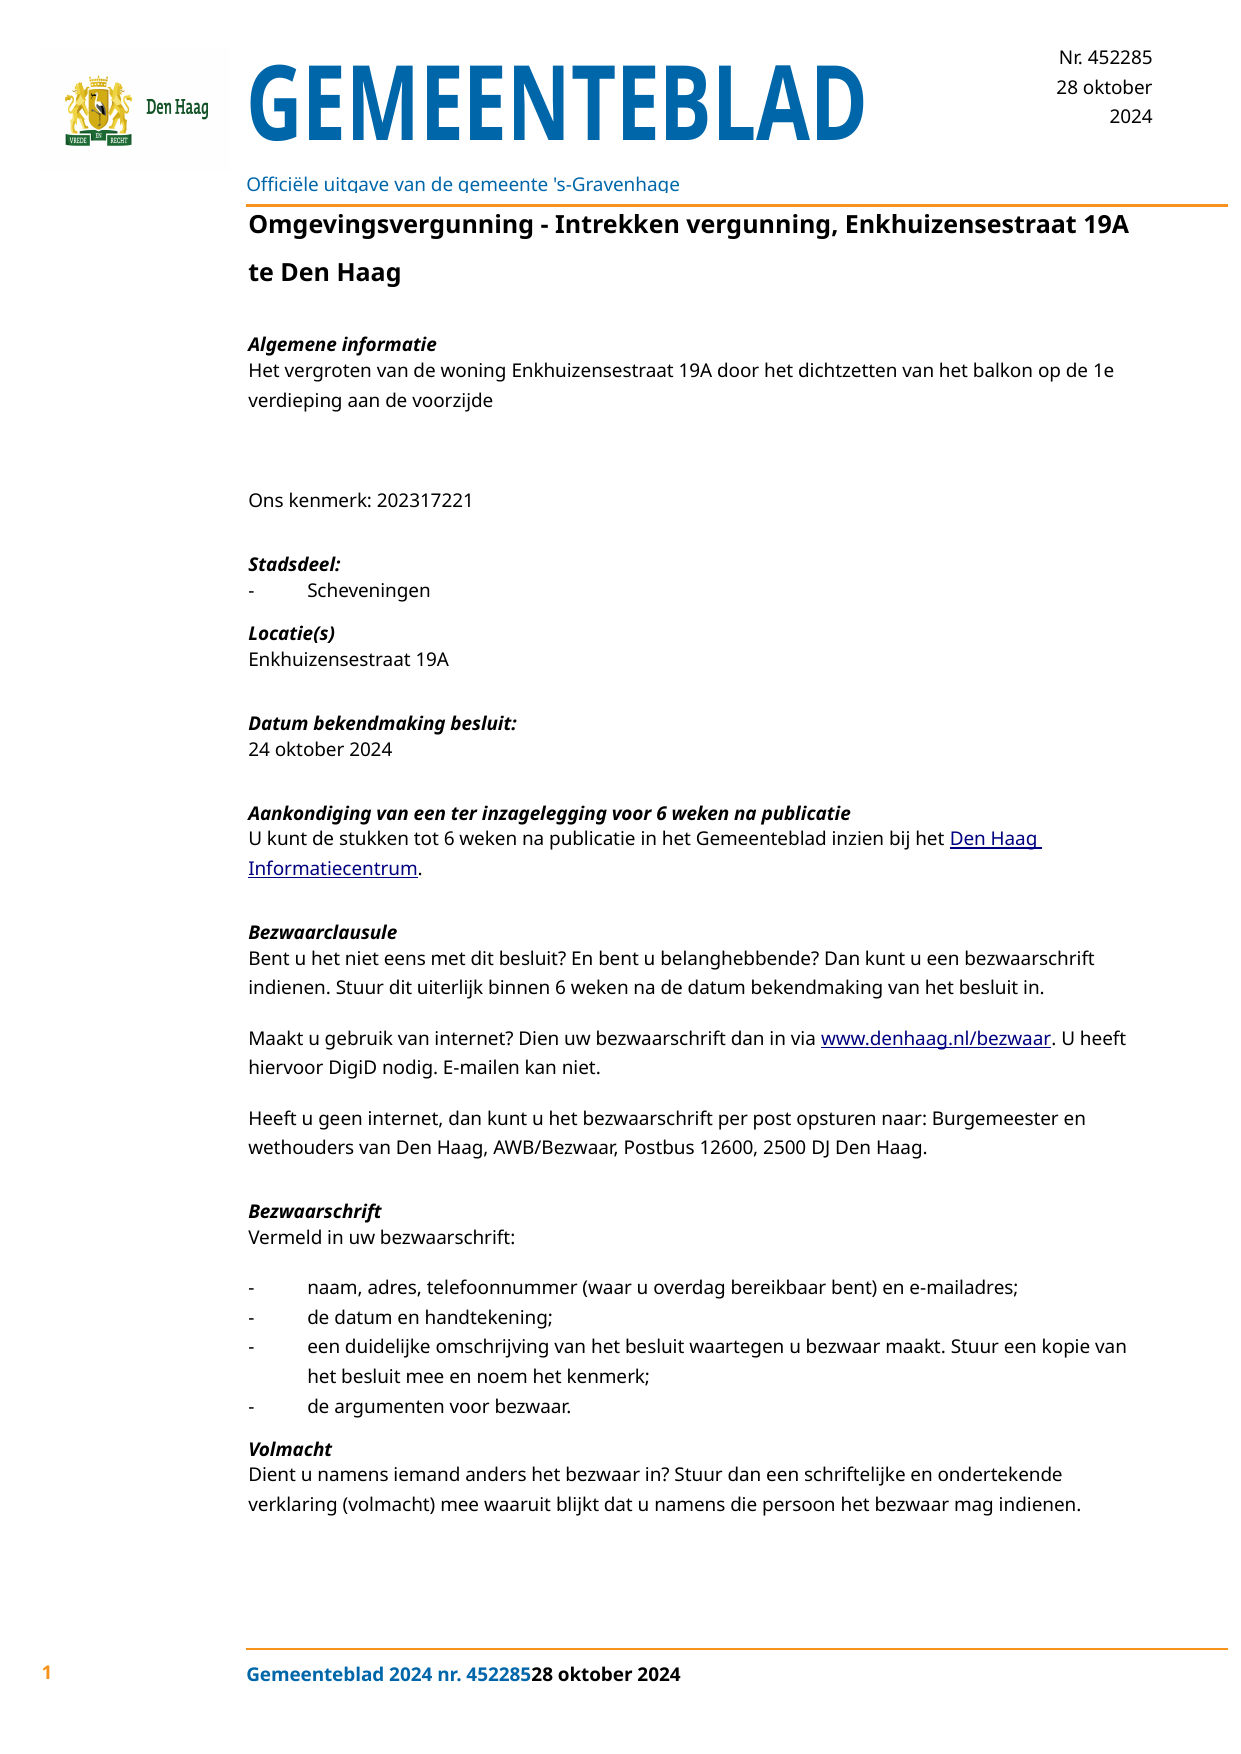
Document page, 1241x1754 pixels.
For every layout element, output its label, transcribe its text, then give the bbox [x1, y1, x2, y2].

text Algemene informatie [248, 331, 1152, 357]
picture [41, 47, 231, 172]
list de datum en handtekening; [248, 1304, 1152, 1330]
text Maakt u gebruik van internet? Dien uw bezwaarschrift dan in via www.denhaag.nl/bezwaar. U heeft hiervoor DigiD nodig. E-mailen kan niet. [248, 1025, 1152, 1080]
text 24 oktober 2024 [248, 736, 1152, 762]
list een duidelijke omschrijving van het besluit waartegen u bezwaar maakt. Stuur een kopie van het besluit mee en noem het kenmerk; [248, 1334, 1152, 1389]
text Bezwaarschrift [248, 1198, 1152, 1224]
text Ons kenmerk: 202317221 [248, 488, 1152, 513]
text Locatie(s) [248, 620, 1152, 646]
text U kunt de stukken tot 6 weken na publicatie in het Gemeenteblad inzien bij het Den Haag Informatiecentrum. [248, 826, 1152, 881]
text Dient u namens iemand anders het bezwaar in? Stuur dan een schriftelijke en ondertekende verklaring (volmacht) mee waaruit blijkt dat u namens die persoon het bezwaar mag indienen. [248, 1462, 1152, 1517]
text Volmacht [248, 1436, 1152, 1462]
text Stadsdeel: [248, 552, 1152, 577]
text Bezwaarclausule [248, 919, 1152, 945]
list de argumenten voor bezwaar. [248, 1393, 1152, 1418]
text Enkhuizensestraat 19A [248, 646, 1152, 672]
text Vermeld in uw bezwaarschrift: [248, 1224, 1152, 1250]
text Omgevingsvergunning - Intrekken vergunning, Enkhuizensestraat 19A te Den Haag [248, 207, 1152, 288]
text Heeft u geen internet, dan kunt u het bezwaarschrift per post opsturen naar: Burgemeester en wethouders van Den Haag, AWB/Bezwaar, Postbus 12600, 2500 DJ Den Haag. [248, 1105, 1152, 1160]
text Bent u het niet eens met dit besluit? En bent u belanghebbende? Dan kunt u een bezwaarschrift indienen. Stuur dit uiterlijk binnen 6 weken na de datum bekendmaking van het besluit in. [248, 945, 1152, 1000]
text Het vergroten van de woning Enkhuizensestraat 19A door het dichtzetten van het balkon op de 1e verdieping aan de voorzijde [248, 357, 1152, 412]
list Scheveningen [248, 577, 1152, 603]
list naam, adres, telefoonnummer (waar u overdag bereikbaar bent) en e-mailadres; [248, 1274, 1152, 1300]
text Datum bekendmaking besluit: [248, 710, 1152, 736]
text Aankondiging van een ter inzagelegging voor 6 weken na publicatie [248, 800, 1152, 826]
